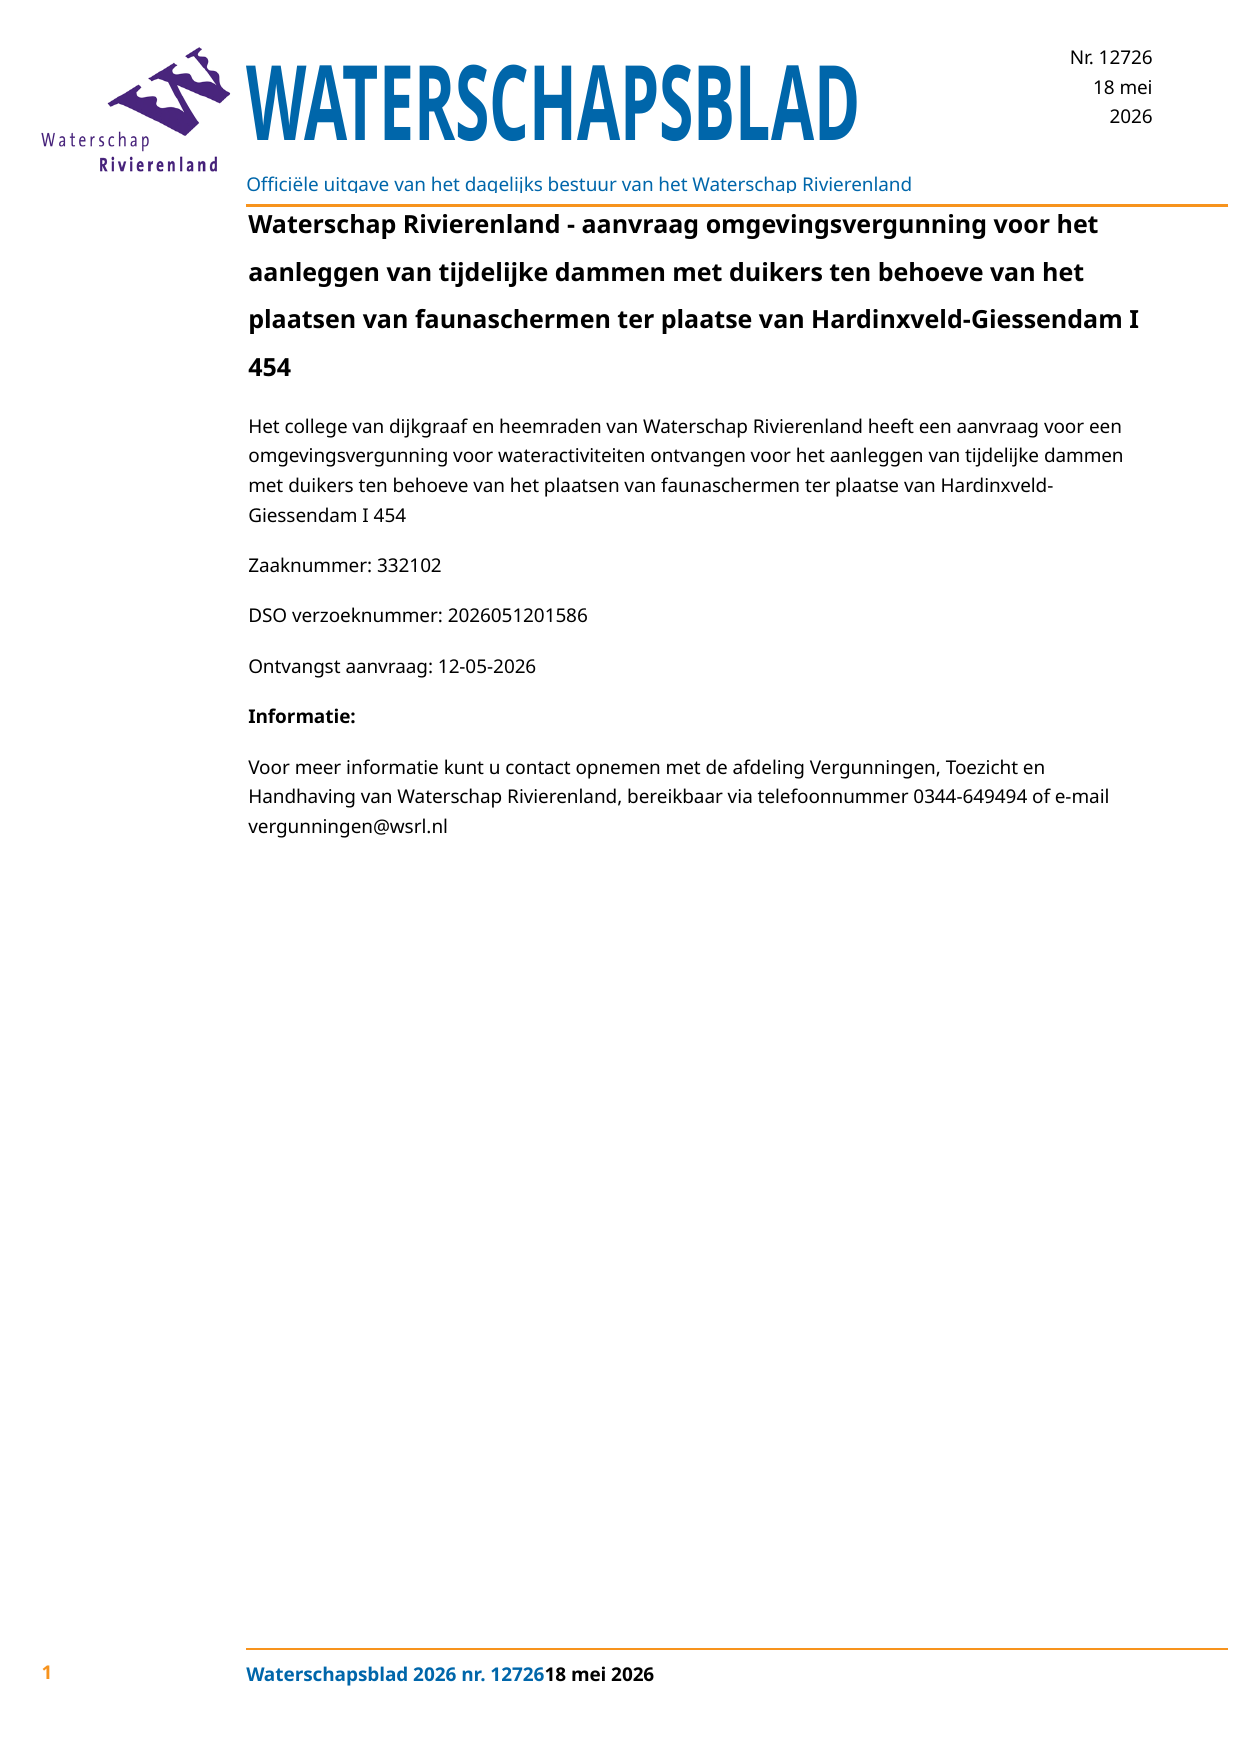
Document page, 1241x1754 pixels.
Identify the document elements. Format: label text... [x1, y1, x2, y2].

text DSO verzoeknummer: 2026051201586 [248, 603, 1152, 628]
picture [41, 47, 231, 172]
text Informatie: [248, 703, 1152, 729]
text Het college van dijkgraaf en heemraden van Waterschap Rivierenland heeft een aanvraag voor een omgevingsvergunning voor wateractiviteiten ontvangen voor het aanleggen van tijdelijke dammen met duikers ten behoeve van het plaatsen van faunaschermen ter plaatse van Hardinxveld-Giessendam I 454 [248, 413, 1152, 528]
text Waterschap Rivierenland - aanvraag omgevingsvergunning voor het aanleggen van tijdelijke dammen met duikers ten behoeve van het plaatsen van faunaschermen ter plaatse van Hardinxveld-Giessendam I 454 [248, 207, 1152, 384]
text Ontvangst aanvraag: 12-05-2026 [248, 653, 1152, 679]
text Zaaknummer: 332102 [248, 552, 1152, 578]
text Voor meer informatie kunt u contact opnemen met de afdeling Vergunningen, Toezicht en Handhaving van Waterschap Rivierenland, bereikbaar via telefoonnummer 0344-649494 of e-mail vergunningen@wsrl.nl [248, 754, 1152, 839]
